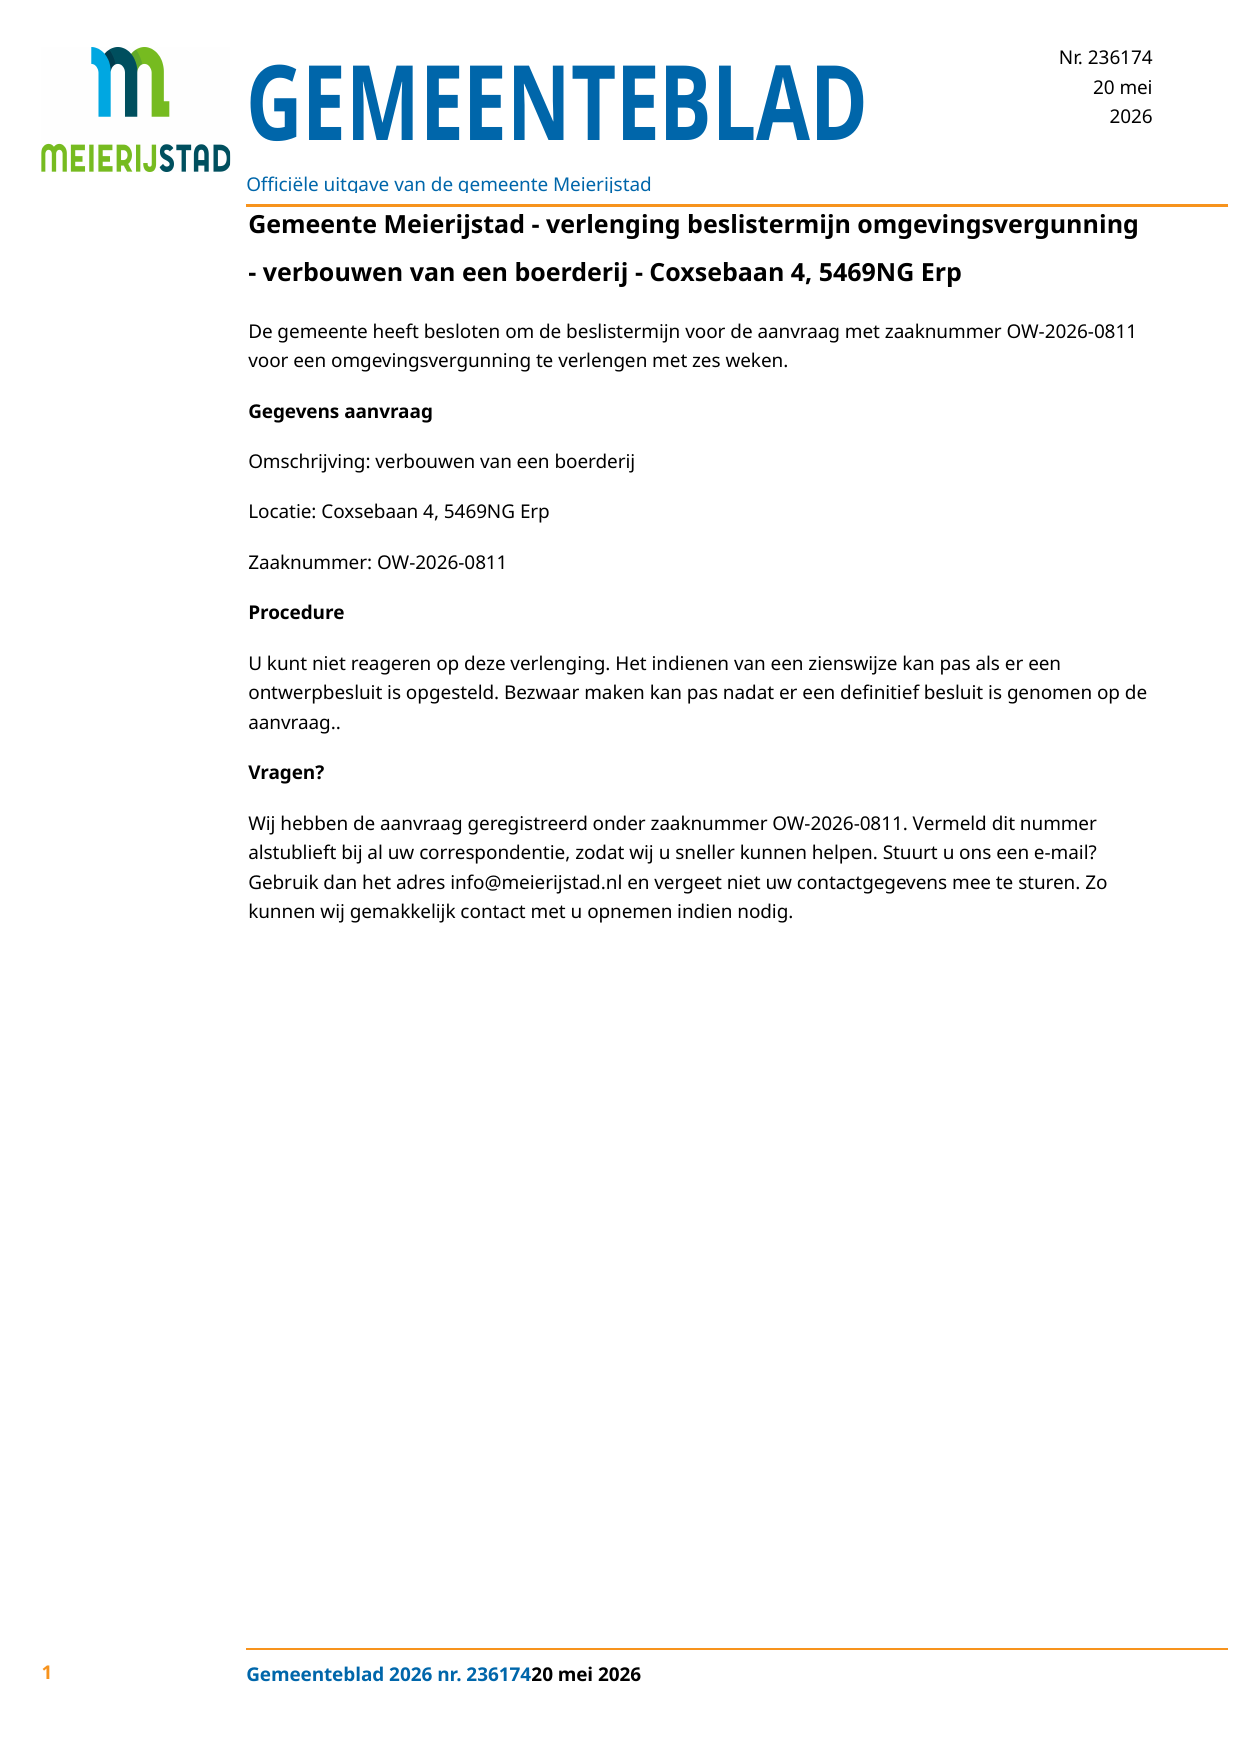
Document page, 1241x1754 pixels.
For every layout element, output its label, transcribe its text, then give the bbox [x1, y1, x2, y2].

text Procedure [248, 599, 1152, 625]
text Locatie: Coxsebaan 4, 5469NG Erp [248, 499, 1152, 524]
text Wij hebben de aanvraag geregistreerd onder zaaknummer OW-2026-0811. Vermeld dit nummer alstublieft bij al uw correspondentie, zodat wij u sneller kunnen helpen. Stuurt u ons een e-mail? Gebruik dan het adres info@meierijstad.nl en vergeet niet uw contactgegevens mee te sturen. Zo kunnen wij gemakkelijk contact met u opnemen indien nodig. [248, 810, 1152, 924]
text U kunt niet reageren op deze verlenging. Het indienen van een zienswijze kan pas als er een ontwerpbesluit is opgesteld. Bezwaar maken kan pas nadat er een definitief besluit is genomen op de aanvraag.. [248, 650, 1152, 735]
text Gemeente Meierijstad - verlenging beslistermijn omgevingsvergunning - verbouwen van een boerderij - Coxsebaan 4, 5469NG Erp [248, 207, 1152, 288]
text Vragen? [248, 759, 1152, 785]
text Gegevens aanvraag [248, 398, 1152, 424]
picture [41, 47, 231, 172]
text De gemeente heeft besloten om de beslistermijn voor de aanvraag met zaaknummer OW-2026-0811 voor een omgevingsvergunning te verlengen met zes weken. [248, 318, 1152, 373]
text Zaaknummer: OW-2026-0811 [248, 549, 1152, 575]
text Omschrijving: verbouwen van een boerderij [248, 448, 1152, 474]
